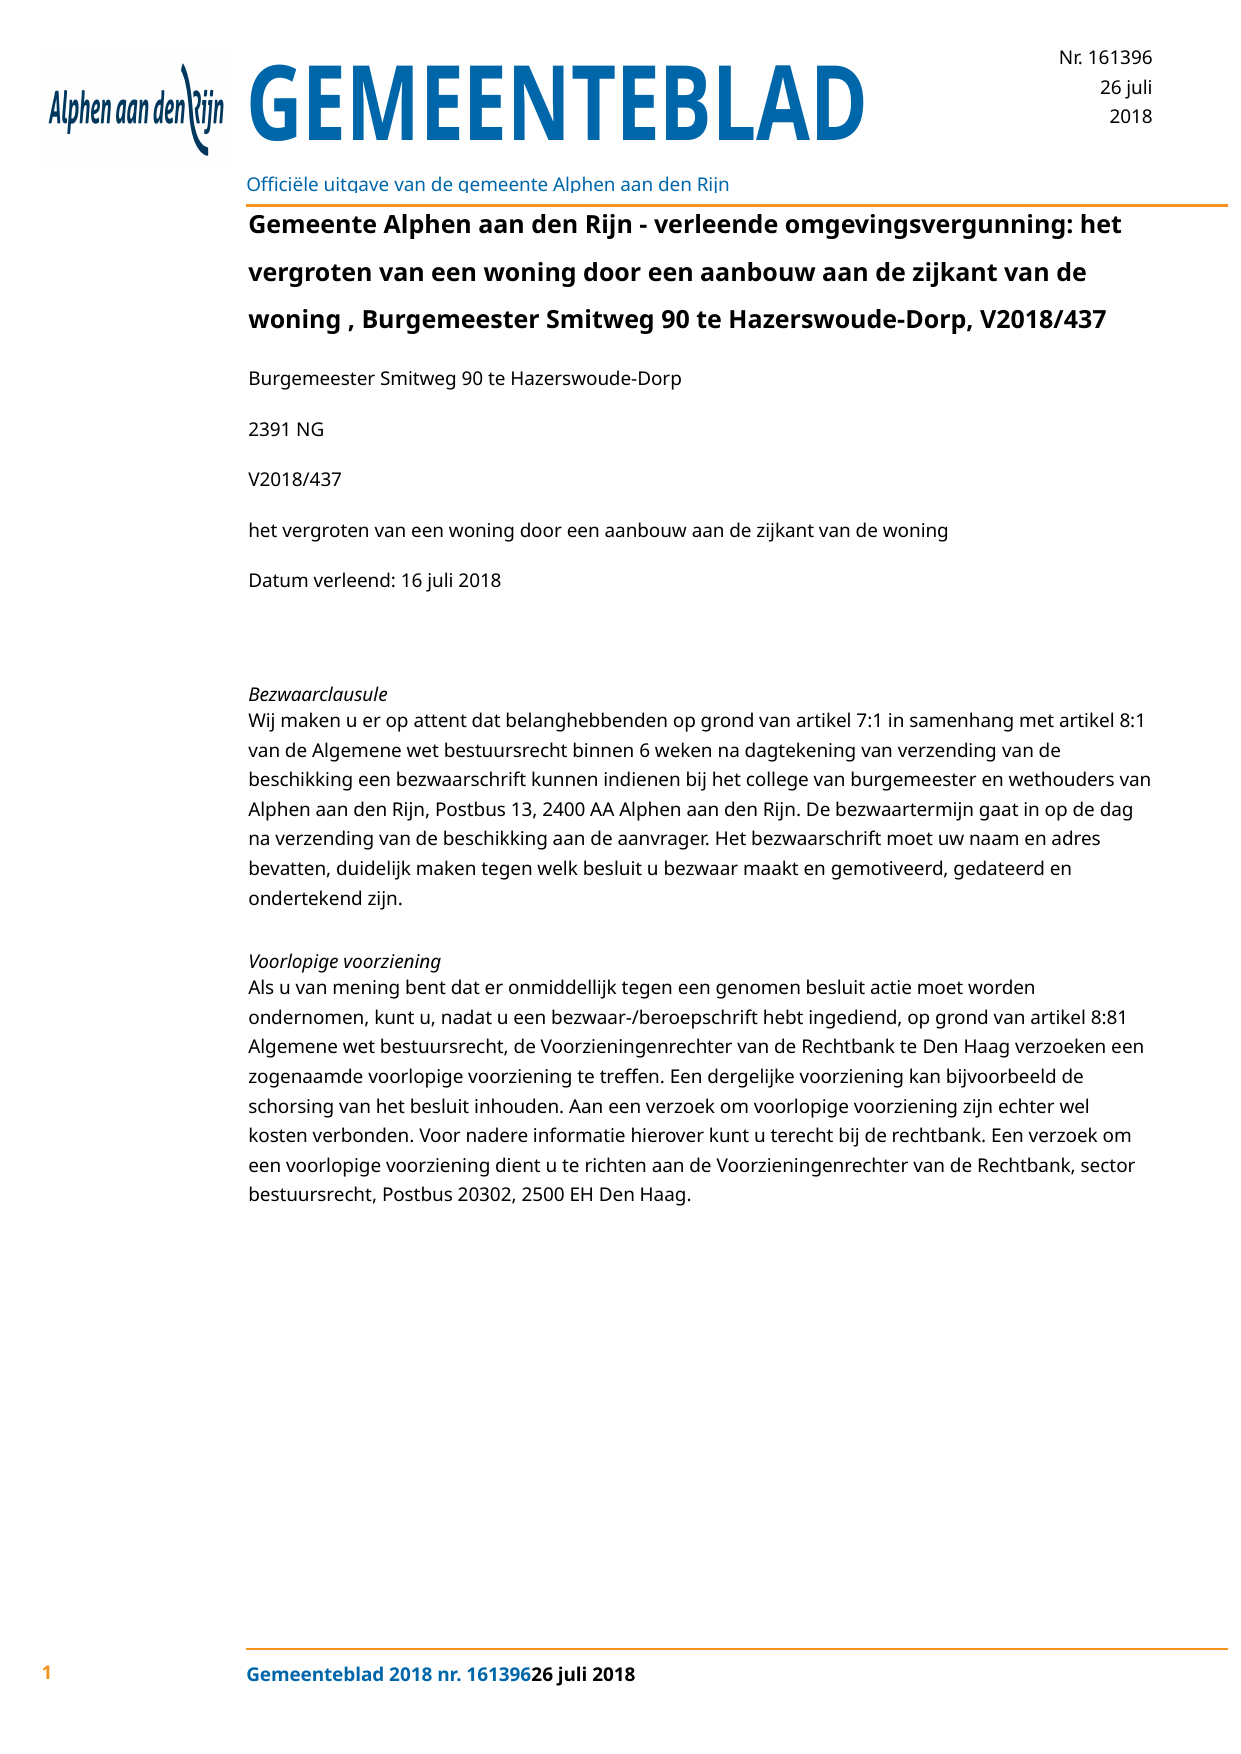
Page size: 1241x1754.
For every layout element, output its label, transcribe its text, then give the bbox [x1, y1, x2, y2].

text 2391 NG [248, 416, 1152, 442]
text Datum verleend: 16 juli 2018 [248, 567, 1152, 593]
text Burgemeester Smitweg 90 te Hazerswoude-Dorp [248, 366, 1152, 391]
text Bezwaarclausule [248, 682, 1152, 707]
text Als u van mening bent dat er onmiddellijk tegen een genomen besluit actie moet worden ondernomen, kunt u, nadat u een bezwaar-/beroepschrift hebt ingediend, op grond van artikel 8:81 Algemene wet bestuursrecht, de Voorzieningenrechter van de Rechtbank te Den Haag verzoeken een zogenaamde voorlopige voorziening te treffen. Een dergelijke voorziening kan bijvoorbeeld de schorsing van het besluit inhouden. Aan een verzoek om voorlopige voorziening zijn echter wel kosten verbonden. Voor nadere informatie hierover kunt u terecht bij de rechtbank. Een verzoek om een voorlopige voorziening dient u te richten aan de Voorzieningenrechter van de Rechtbank, sector bestuursrecht, Postbus 20302, 2500 EH Den Haag. [248, 974, 1152, 1207]
text Gemeente Alphen aan den Rijn - verleende omgevingsvergunning: het vergroten van een woning door een aanbouw aan de zijkant van de woning , Burgemeester Smitweg 90 te Hazerswoude-Dorp, V2018/437 [248, 207, 1152, 336]
text V2018/437 [248, 466, 1152, 492]
picture [41, 47, 231, 172]
text Wij maken u er op attent dat belanghebbenden op grond van artikel 7:1 in samenhang met artikel 8:1 van de Algemene wet bestuursrecht binnen 6 weken na dagtekening van verzending van de beschikking een bezwaarschrift kunnen indienen bij het college van burgemeester en wethouders van Alphen aan den Rijn, Postbus 13, 2400 AA Alphen aan den Rijn. De bezwaartermijn gaat in op de dag na verzending van de beschikking aan de aanvrager. Het bezwaarschrift moet uw naam en adres bevatten, duidelijk maken tegen welk besluit u bezwaar maakt en gemotiveerd, gedateerd en ondertekend zijn. [248, 707, 1152, 911]
text Voorlopige voorziening [248, 949, 1152, 974]
text het vergroten van een woning door een aanbouw aan de zijkant van de woning [248, 517, 1152, 542]
